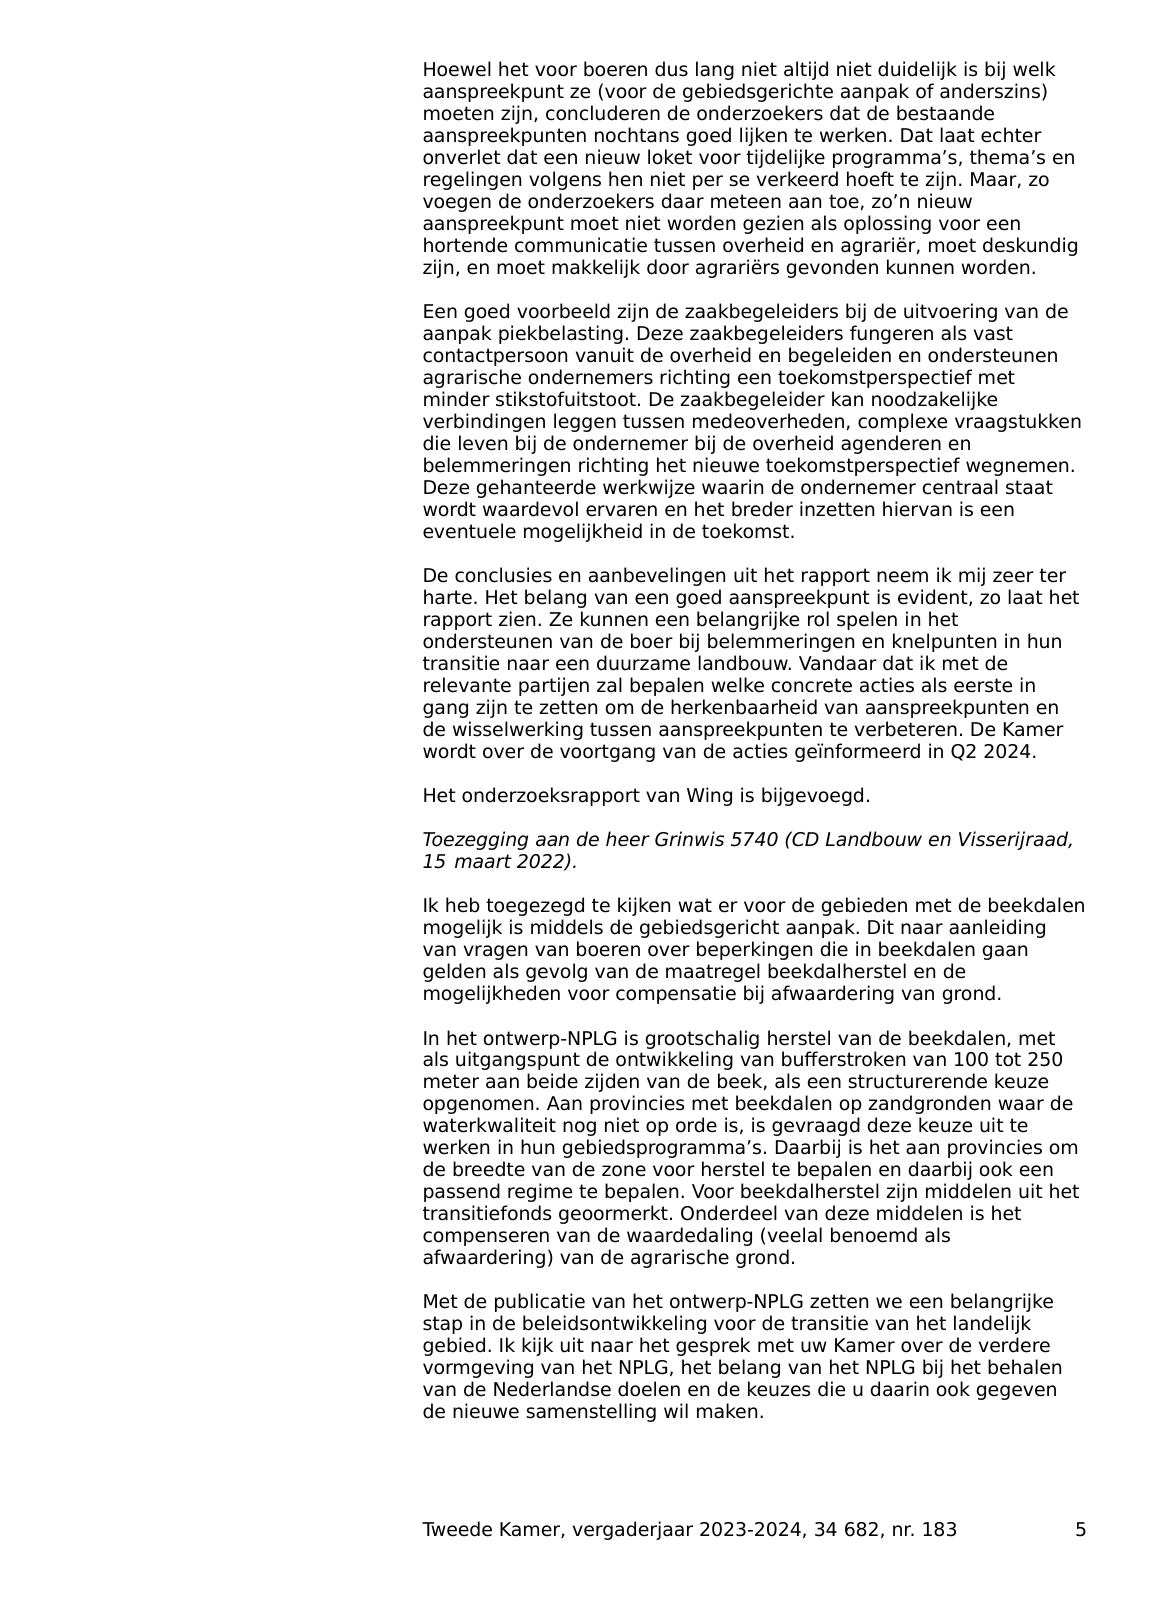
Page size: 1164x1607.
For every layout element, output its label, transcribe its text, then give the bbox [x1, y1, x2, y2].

text Met de publicatie van het ontwerp-NPLG zetten we een belangrijke stap in de beleidsontwikkeling voor de transitie van het landelijk gebied. Ik kijk uit naar het gesprek met uw Kamer over de verdere vormgeving van het NPLG, het belang van het NPLG bij het behalen van de Nederlandse doelen en de keuzes die u daarin ook gegeven de nieuwe samenstelling wil maken. [422, 1291, 1087, 1423]
text Ik heb toegezegd te kijken wat er voor de gebieden met de beekdalen mogelijk is middels de gebiedsgericht aanpak. Dit naar aanleiding van vragen van boeren over beperkingen die in beekdalen gaan gelden als gevolg van de maatregel beekdalherstel en de mogelijkheden voor compensatie bij afwaardering van grond. [422, 895, 1087, 1005]
text De conclusies en aanbevelingen uit het rapport neem ik mij zeer ter harte. Het belang van een goed aanspreekpunt is evident, zo laat het rapport zien. Ze kunnen een belangrijke rol spelen in het ondersteunen van de boer bij belemmeringen en knelpunten in hun transitie naar een duurzame landbouw. Vandaar dat ik met de relevante partijen zal bepalen welke concrete acties als eerste in gang zijn te zetten om de herkenbaarheid van aanspreekpunten en de wisselwerking tussen aanspreekpunten te verbeteren. De Kamer wordt over de voortgang van de acties geïnformeerd in Q2 2024. [422, 565, 1087, 763]
text Een goed voorbeeld zijn de zaakbegeleiders bij de uitvoering van de aanpak piekbelasting. Deze zaakbegeleiders fungeren als vast contactpersoon vanuit de overheid en begeleiden en ondersteunen agrarische ondernemers richting een toekomstperspectief met minder stikstofuitstoot. De zaakbegeleider kan noodzakelijke verbindingen leggen tussen medeoverheden, complexe vraagstukken die leven bij de ondernemer bij de overheid agenderen en belemmeringen richting het nieuwe toekomstperspectief wegnemen. Deze gehanteerde werkwijze waarin de ondernemer centraal staat wordt waardevol ervaren en het breder inzetten hiervan is een eventuele mogelijkheid in de toekomst. [422, 301, 1087, 543]
text Het onderzoeksrapport van Wing is bijgevoegd. [422, 785, 1087, 807]
text In het ontwerp-NPLG is grootschalig herstel van de beekdalen, met als uitgangspunt de ontwikkeling van bufferstroken van 100 tot 250 meter aan beide zijden van de beek, als een structurerende keuze opgenomen. Aan provincies met beekdalen op zandgronden waar de waterkwaliteit nog niet op orde is, is gevraagd deze keuze uit te werken in hun gebiedsprogramma’s. Daarbij is het aan provincies om de breedte van de zone voor herstel te bepalen en daarbij ook een passend regime te bepalen. Voor beekdalherstel zijn middelen uit het transitiefonds geoormerkt. Onderdeel van deze middelen is het compenseren van de waardedaling (veelal benoemd als afwaardering) van de agrarische grond. [422, 1027, 1087, 1269]
subtitle Toezegging aan de heer Grinwis 5740 (CD Landbouw en Visserijraad, 15 maart 2022). [422, 829, 1087, 873]
text Hoewel het voor boeren dus lang niet altijd niet duidelijk is bij welk aanspreekpunt ze (voor de gebiedsgerichte aanpak of anderszins) moeten zijn, concluderen de onderzoekers dat de bestaande aanspreekpunten nochtans goed lijken te werken. Dat laat echter onverlet dat een nieuw loket voor tijdelijke programma’s, thema’s en regelingen volgens hen niet per se verkeerd hoeft te zijn. Maar, zo voegen de onderzoekers daar meteen aan toe, zo’n nieuw aanspreekpunt moet niet worden gezien als oplossing voor een hortende communicatie tussen overheid en agrariër, moet deskundig zijn, en moet makkelijk door agrariërs gevonden kunnen worden. [422, 59, 1087, 279]
